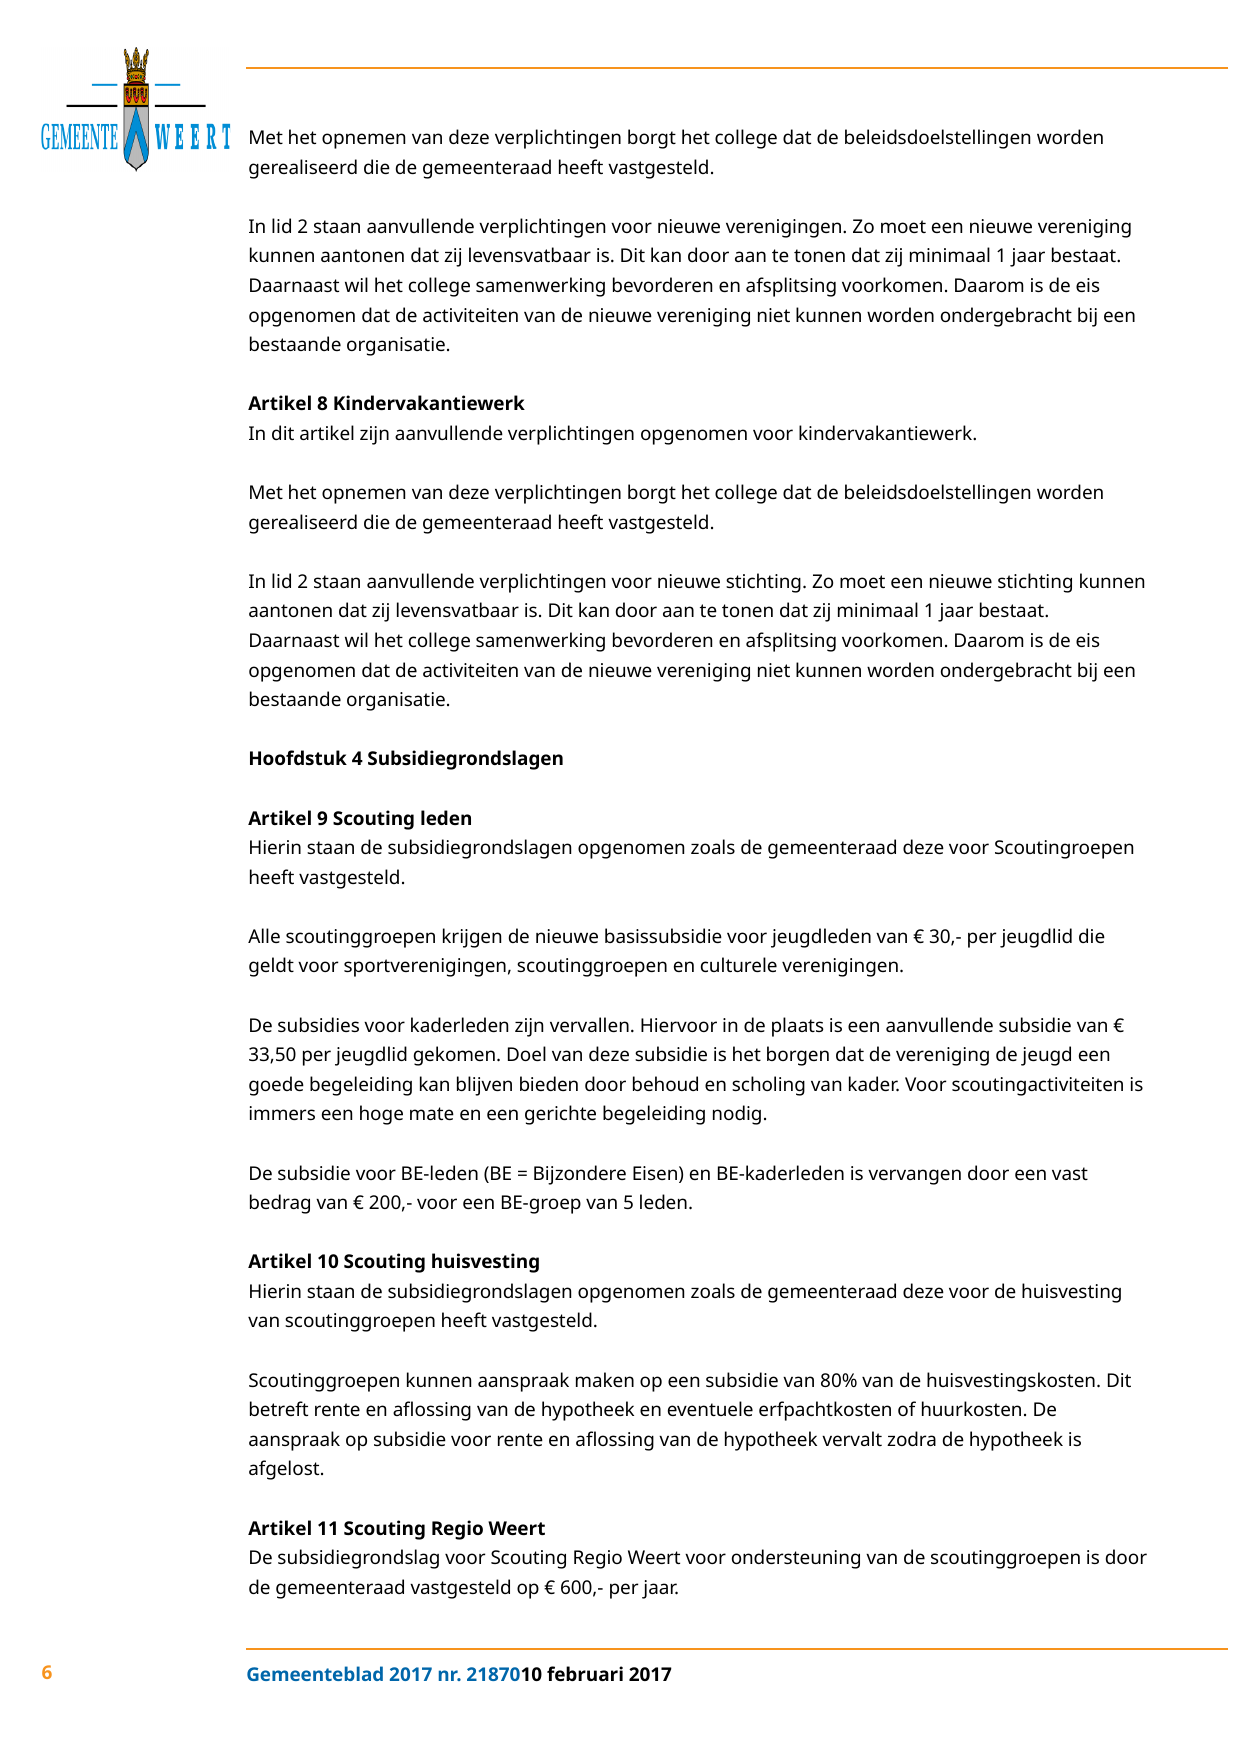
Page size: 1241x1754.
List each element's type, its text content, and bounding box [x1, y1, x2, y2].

text Alle scoutinggroepen krijgen de nieuwe basissubsidie voor jeugdleden van € 30,- per jeugdlid die geldt voor sportverenigingen, scoutinggroepen en culturele verenigingen. [248, 923, 1152, 978]
text De subsidiegrondslag voor Scouting Regio Weert voor ondersteuning van de scoutinggroepen is door de gemeenteraad vastgesteld op € 600,- per jaar. [248, 1544, 1152, 1600]
text Artikel 9 Scouting leden [248, 805, 1152, 831]
text In dit artikel zijn aanvullende verplichtingen opgenomen voor kindervakantiewerk. [248, 420, 1152, 446]
text Artikel 10 Scouting huisvesting [248, 1248, 1152, 1274]
text Artikel 11 Scouting Regio Weert [248, 1515, 1152, 1541]
text Met het opnemen van deze verplichtingen borgt het college dat de beleidsdoelstellingen worden gerealiseerd die de gemeenteraad heeft vastgesteld. [248, 124, 1152, 180]
picture [41, 47, 231, 172]
text Daarnaast wil het college samenwerking bevorderen en afsplitsing voorkomen. Daarom is de eis opgenomen dat de activiteiten van de nieuwe vereniging niet kunnen worden ondergebracht bij een bestaande organisatie. [248, 627, 1152, 712]
text De subsidie voor BE-leden (BE = Bijzondere Eisen) en BE-kaderleden is vervangen door een vast bedrag van € 200,- voor een BE-groep van 5 leden. [248, 1160, 1152, 1215]
text Scoutinggroepen kunnen aanspraak maken op een subsidie van 80% van de huisvestingskosten. Dit betreft rente en aflossing van de hypotheek en eventuele erfpachtkosten of huurkosten. De aanspraak op subsidie voor rente en aflossing van de hypotheek vervalt zodra de hypotheek is afgelost. [248, 1367, 1152, 1481]
text Artikel 8 Kindervakantiewerk [248, 391, 1152, 416]
text De subsidies voor kaderleden zijn vervallen. Hiervoor in de plaats is een aanvullende subsidie van € 33,50 per jeugdlid gekomen. Doel van deze subsidie is het borgen dat de vereniging de jeugd een goede begeleiding kan blijven bieden door behoud en scholing van kader. Voor scoutingactiviteiten is immers een hoge mate en een gerichte begeleiding nodig. [248, 1012, 1152, 1126]
text Hierin staan de subsidiegrondslagen opgenomen zoals de gemeenteraad deze voor de huisvesting van scoutinggroepen heeft vastgesteld. [248, 1278, 1152, 1333]
text Met het opnemen van deze verplichtingen borgt het college dat de beleidsdoelstellingen worden gerealiseerd die de gemeenteraad heeft vastgesteld. [248, 479, 1152, 535]
text Daarnaast wil het college samenwerking bevorderen en afsplitsing voorkomen. Daarom is de eis opgenomen dat de activiteiten van de nieuwe vereniging niet kunnen worden ondergebracht bij een bestaande organisatie. [248, 272, 1152, 357]
text Hierin staan de subsidiegrondslagen opgenomen zoals de gemeenteraad deze voor Scoutingroepen heeft vastgesteld. [248, 834, 1152, 890]
text In lid 2 staan aanvullende verplichtingen voor nieuwe stichting. Zo moet een nieuwe stichting kunnen aantonen dat zij levensvatbaar is. Dit kan door aan te tonen dat zij minimaal 1 jaar bestaat. [248, 568, 1152, 623]
text Hoofdstuk 4 Subsidiegrondslagen [248, 746, 1152, 771]
text In lid 2 staan aanvullende verplichtingen voor nieuwe verenigingen. Zo moet een nieuwe vereniging kunnen aantonen dat zij levensvatbaar is. Dit kan door aan te tonen dat zij minimaal 1 jaar bestaat. [248, 213, 1152, 268]
